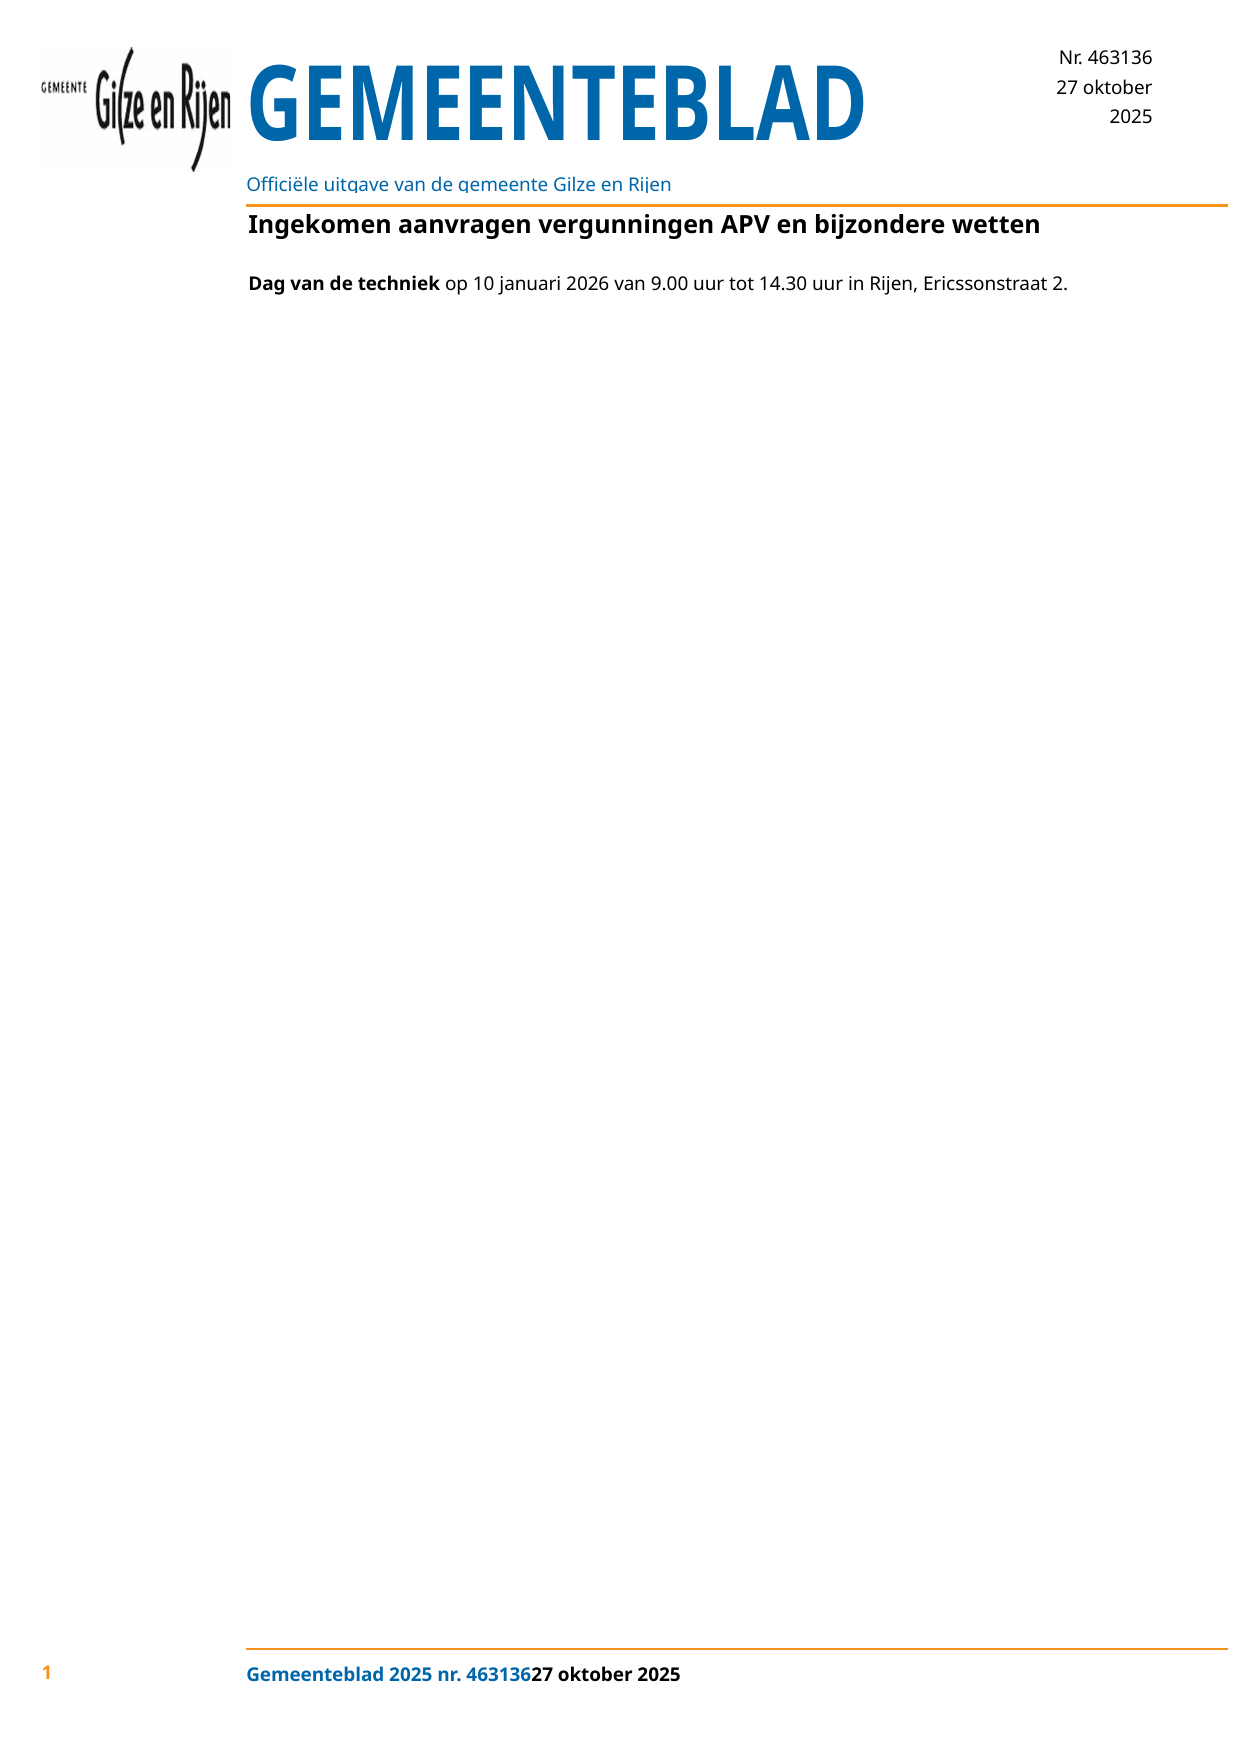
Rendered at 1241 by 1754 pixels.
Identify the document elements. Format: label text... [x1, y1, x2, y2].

text Dag van de techniek op 10 januari 2026 van 9.00 uur tot 14.30 uur in Rijen, Ericssonstraat 2. [248, 270, 1152, 296]
picture [41, 47, 231, 172]
text Ingekomen aanvragen vergunningen APV en bijzondere wetten [248, 207, 1152, 241]
